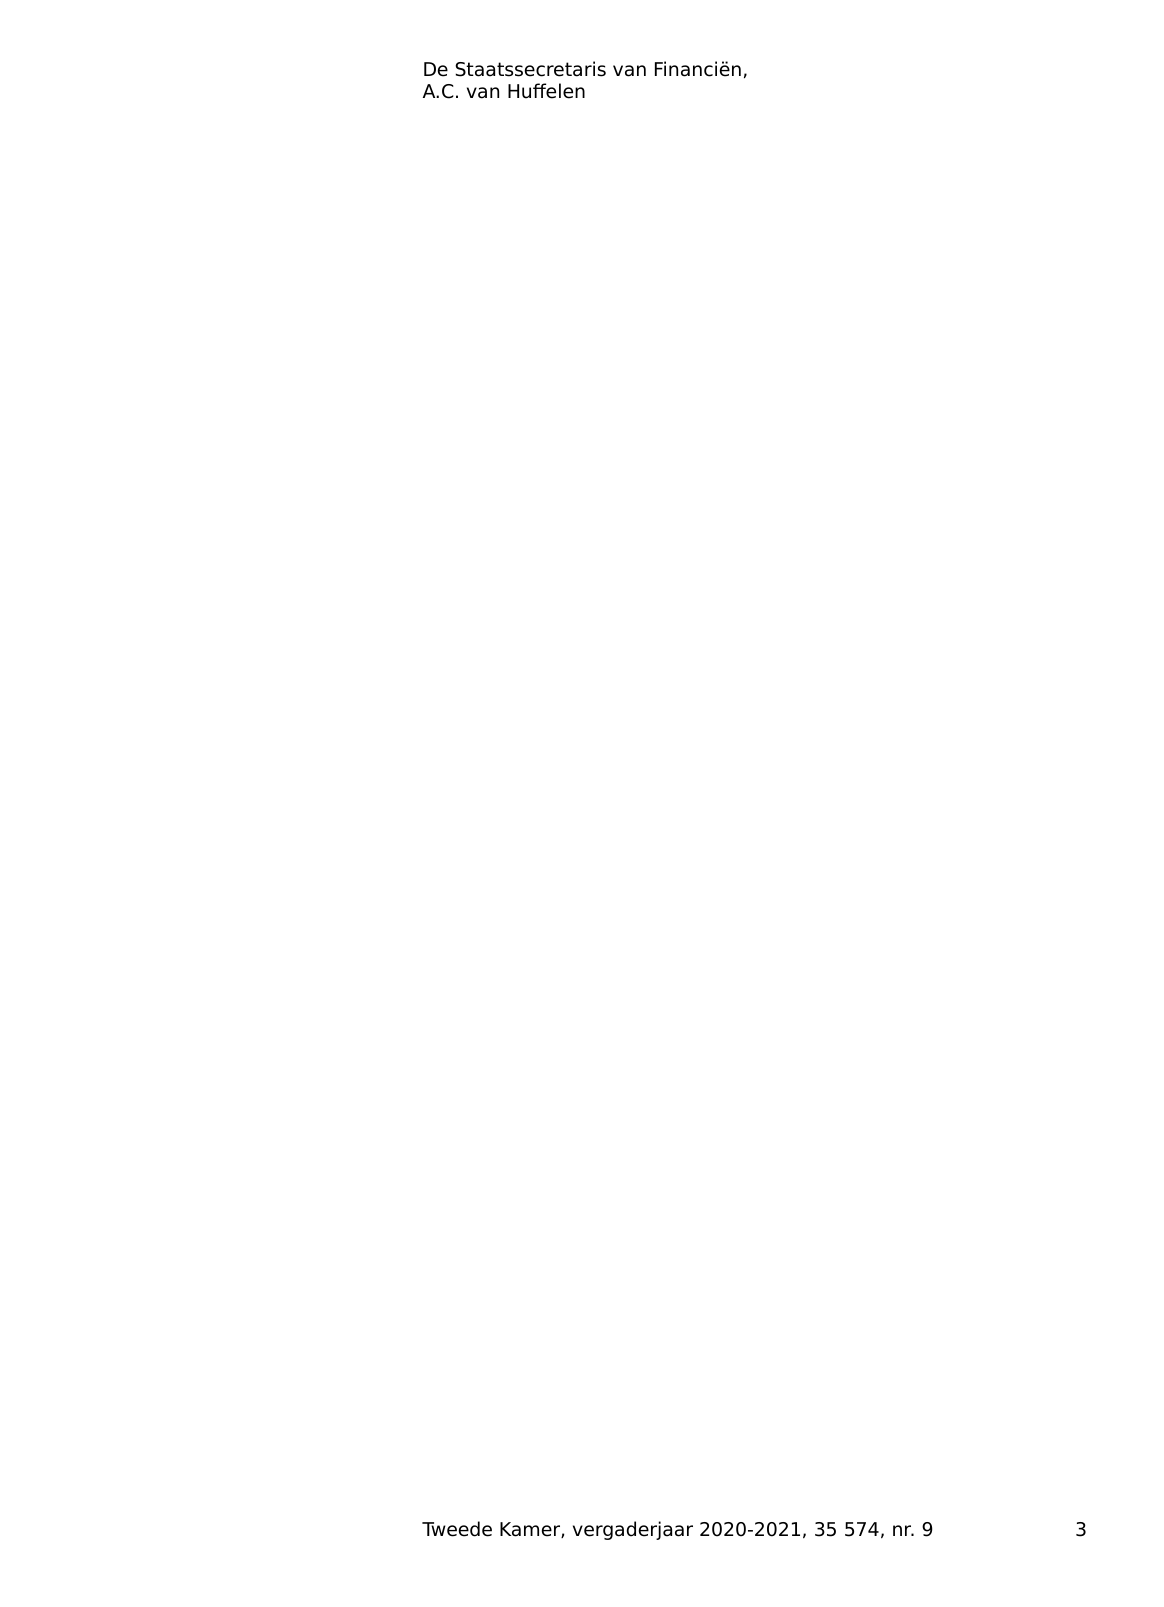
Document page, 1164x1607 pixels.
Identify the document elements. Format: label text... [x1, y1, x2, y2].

text De Staatssecretaris van Financiën, A.C. van Huffelen [422, 59, 1087, 103]
